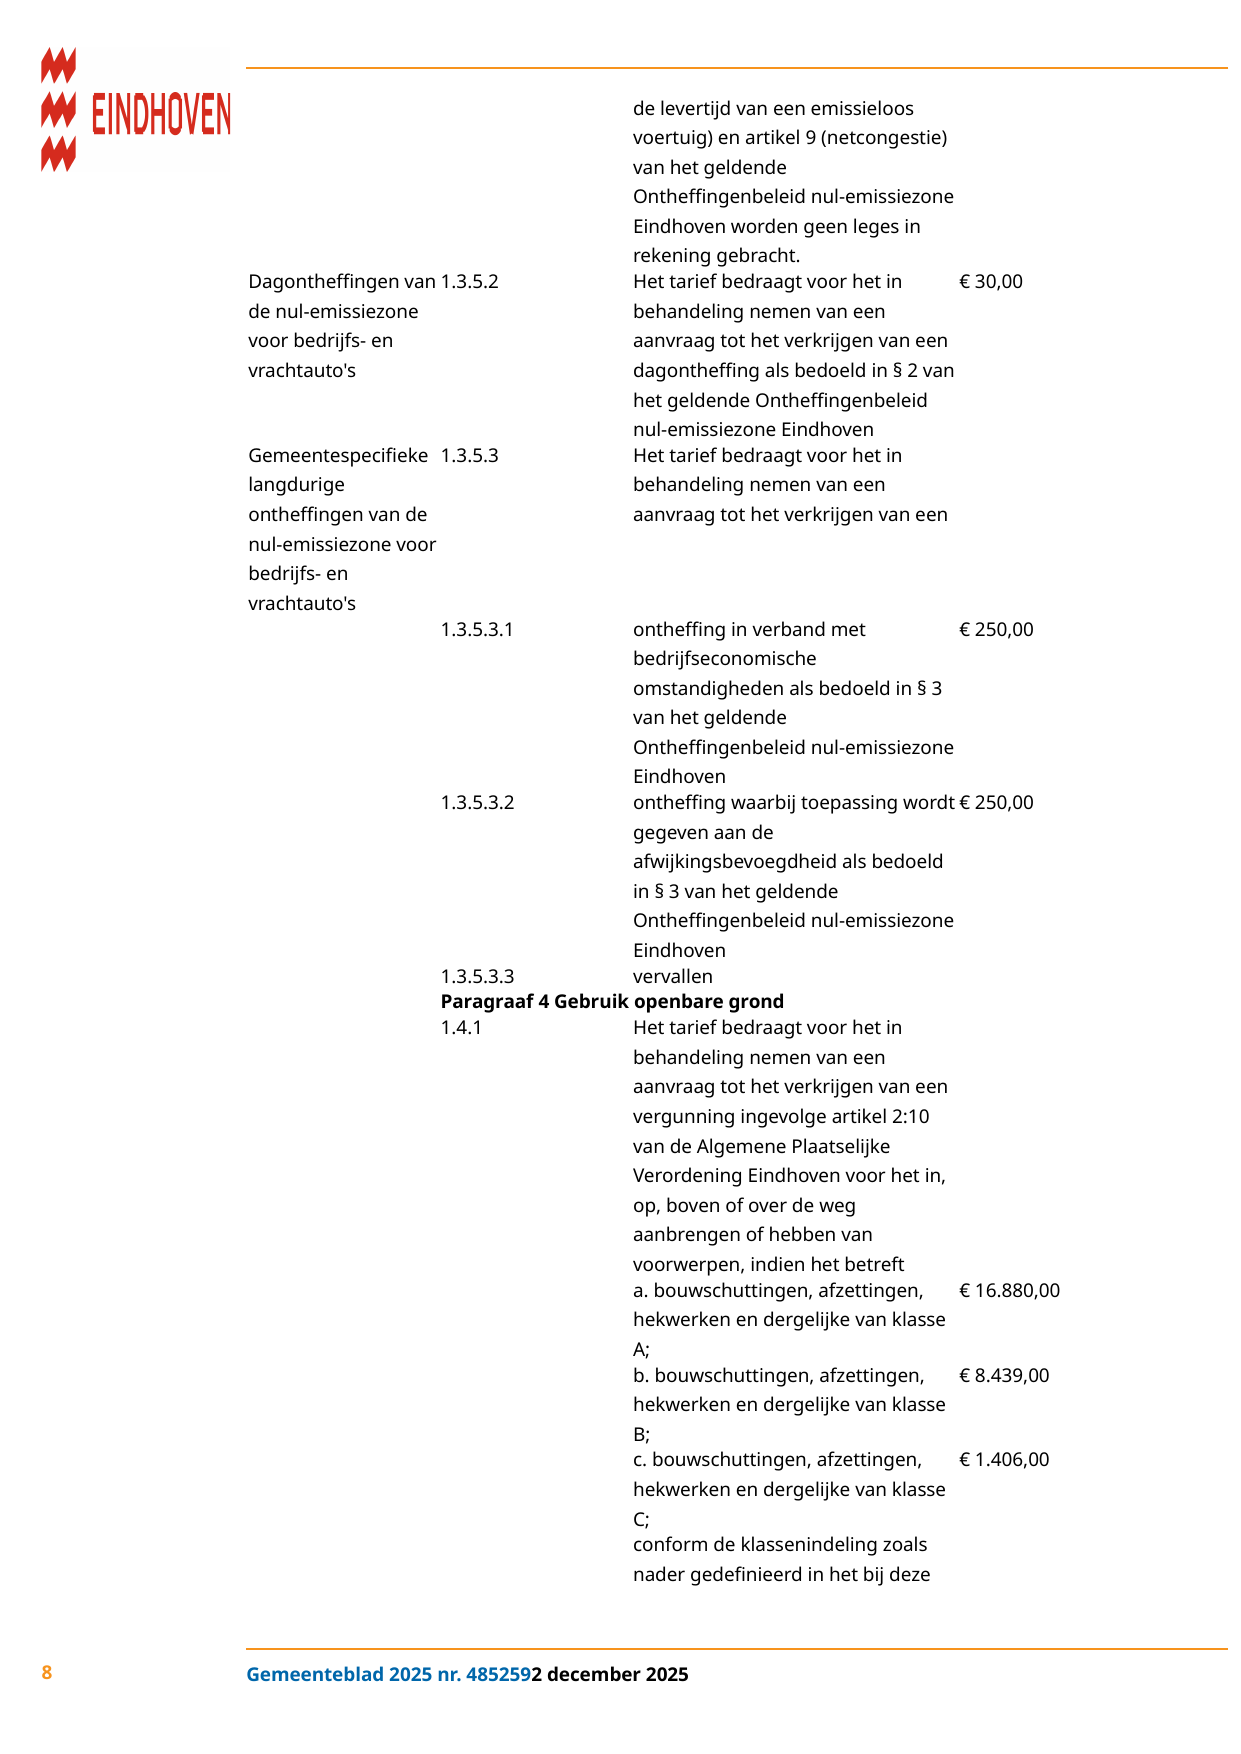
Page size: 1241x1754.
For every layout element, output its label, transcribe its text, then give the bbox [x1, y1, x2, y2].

table_cell € 250,00 [959, 616, 1152, 789]
table_cell [440, 1277, 633, 1362]
table_cell [959, 95, 1152, 268]
table_cell [959, 1532, 1152, 1587]
table_cell 1.3.5.3.3 [440, 963, 633, 989]
table_cell c. bouwschuttingen, afzettingen, hekwerken en dergelijke van klasse C; [633, 1447, 959, 1532]
table_cell [248, 616, 440, 789]
table_cell € 16.880,00 [959, 1277, 1152, 1362]
table_cell [248, 1362, 440, 1447]
table_cell conform de klassenindeling zoals nader gedefinieerd in het bij deze [633, 1532, 959, 1587]
table_cell Het tarief bedraagt voor het in behandeling nemen van een aanvraag tot het verkrijgen van een [633, 442, 959, 616]
picture [41, 47, 231, 172]
table_cell Het tarief bedraagt voor het in behandeling nemen van een aanvraag tot het verkrijgen van een vergunning ingevolge artikel 2:10 van de Algemene Plaatselijke Verordening Eindhoven voor het in, op, boven of over de weg aanbrengen of hebben van voorwerpen, indien het betreft [633, 1015, 959, 1277]
table_cell € 250,00 [959, 789, 1152, 963]
table_cell [959, 989, 1152, 1014]
table_cell ontheffing in verband met bedrijfseconomische omstandigheden als bedoeld in § 3 van het geldende Ontheffingenbeleid nul-emissiezone Eindhoven [633, 616, 959, 789]
table_cell 1.3.5.3 [440, 442, 633, 616]
table_cell [248, 1277, 440, 1362]
table_cell [248, 789, 440, 963]
table_cell [959, 442, 1152, 616]
table_cell [959, 963, 1152, 989]
table_cell [248, 989, 440, 1014]
table_cell [248, 95, 440, 268]
table_cell 1.3.5.3.2 [440, 789, 633, 963]
table_cell ontheffing waarbij toepassing wordt gegeven aan de afwijkingsbevoegdheid als bedoeld in § 3 van het geldende Ontheffingenbeleid nul-emissiezone Eindhoven [633, 789, 959, 963]
table_cell [248, 1015, 440, 1277]
table_cell [440, 1447, 633, 1532]
table_cell a. bouwschuttingen, afzettingen, hekwerken en dergelijke van klasse A; [633, 1277, 959, 1362]
table_cell 1.4.1 [440, 1015, 633, 1277]
table_cell 1.3.5.3.1 [440, 616, 633, 789]
table_cell Dagontheffingen van de nul-emissiezone voor bedrijfs- en vrachtauto's [248, 269, 440, 442]
table_cell € 1.406,00 [959, 1447, 1152, 1532]
table_cell Het tarief bedraagt voor het in behandeling nemen van een aanvraag tot het verkrijgen van een dagontheffing als bedoeld in § 2 van het geldende Ontheffingenbeleid nul-emissiezone Eindhoven [633, 269, 959, 442]
table_cell € 8.439,00 [959, 1362, 1152, 1447]
table_cell € 30,00 [959, 269, 1152, 442]
table_cell [440, 1532, 633, 1587]
table_cell vervallen [633, 963, 959, 989]
table_cell [440, 1362, 633, 1447]
table_cell de levertijd van een emissieloos voertuig) en artikel 9 (netcongestie) van het geldende Ontheffingenbeleid nul-emissiezone Eindhoven worden geen leges in rekening gebracht. [633, 95, 959, 268]
table_cell [440, 95, 633, 268]
table_cell [248, 1447, 440, 1532]
table_cell 1.3.5.2 [440, 269, 633, 442]
table_cell b. bouwschuttingen, afzettingen, hekwerken en dergelijke van klasse B; [633, 1362, 959, 1447]
table_cell Gemeentespecifieke langdurige ontheffingen van de nul-emissiezone voor bedrijfs- en vrachtauto's [248, 442, 440, 616]
table_cell Paragraaf 4 Gebruik openbare grond [440, 989, 959, 1014]
table_cell [248, 963, 440, 989]
table_cell [248, 1532, 440, 1587]
table_cell [959, 1015, 1152, 1277]
